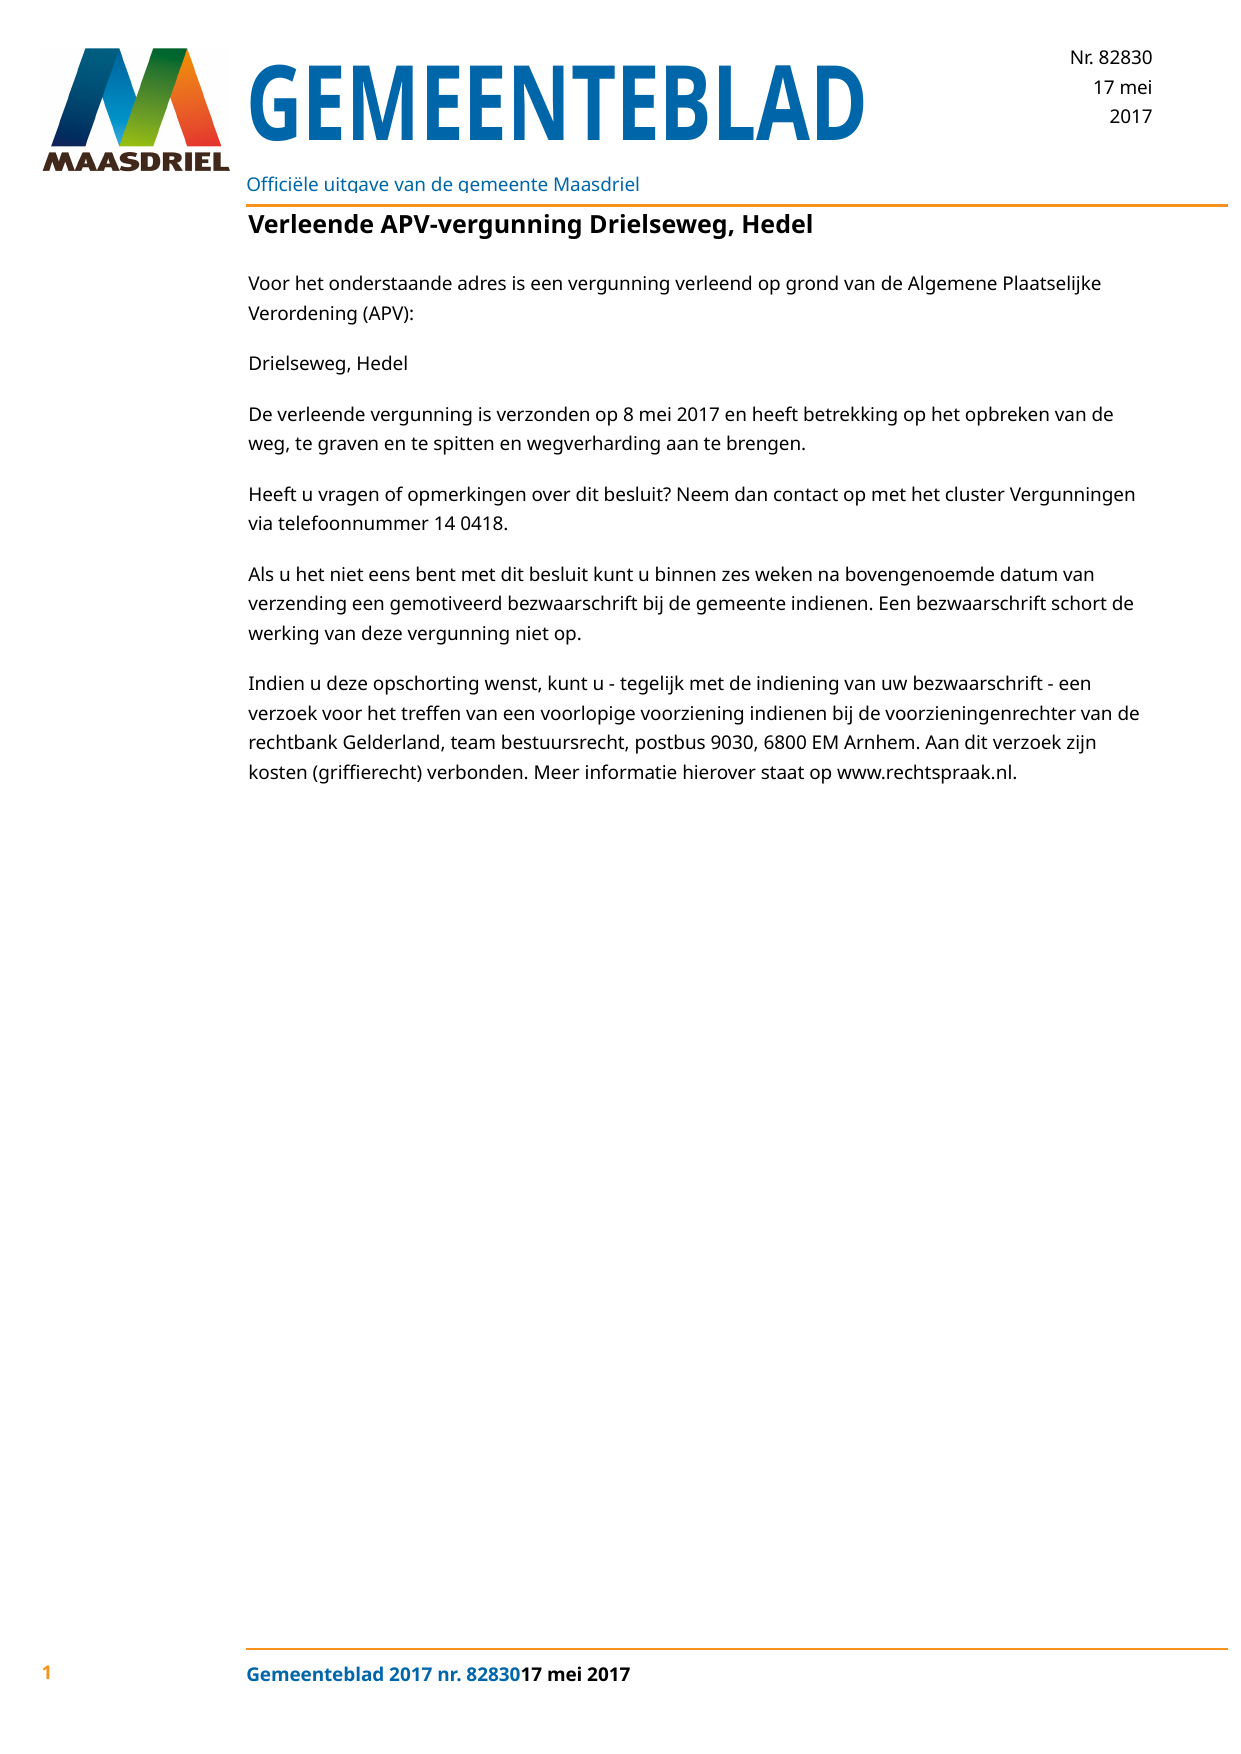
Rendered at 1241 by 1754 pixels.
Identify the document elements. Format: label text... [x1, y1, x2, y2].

text Drielseweg, Hedel [248, 350, 1152, 376]
text Als u het niet eens bent met dit besluit kunt u binnen zes weken na bovengenoemde datum van verzending een gemotiveerd bezwaarschrift bij de gemeente indienen. Een bezwaarschrift schort de werking van deze vergunning niet op. [248, 561, 1152, 646]
text De verleende vergunning is verzonden op 8 mei 2017 en heeft betrekking op het opbreken van de weg, te graven en te spitten en wegverharding aan te brengen. [248, 401, 1152, 456]
text Verleende APV-vergunning Drielseweg, Hedel [248, 207, 1152, 241]
text Voor het onderstaande adres is een vergunning verleend op grond van de Algemene Plaatselijke Verordening (APV): [248, 270, 1152, 326]
text Indien u deze opschorting wenst, kunt u - tegelijk met de indiening van uw bezwaarschrift - een verzoek voor het treffen van een voorlopige voorziening indienen bij de voorzieningenrechter van de rechtbank Gelderland, team bestuursrecht, postbus 9030, 6800 EM Arnhem. Aan dit verzoek zijn kosten (griffierecht) verbonden. Meer informatie hierover staat op www.rechtspraak.nl. [248, 670, 1152, 785]
picture [41, 47, 231, 172]
text Heeft u vragen of opmerkingen over dit besluit? Neem dan contact op met het cluster Vergunningen via telefoonnummer 14 0418. [248, 481, 1152, 536]
